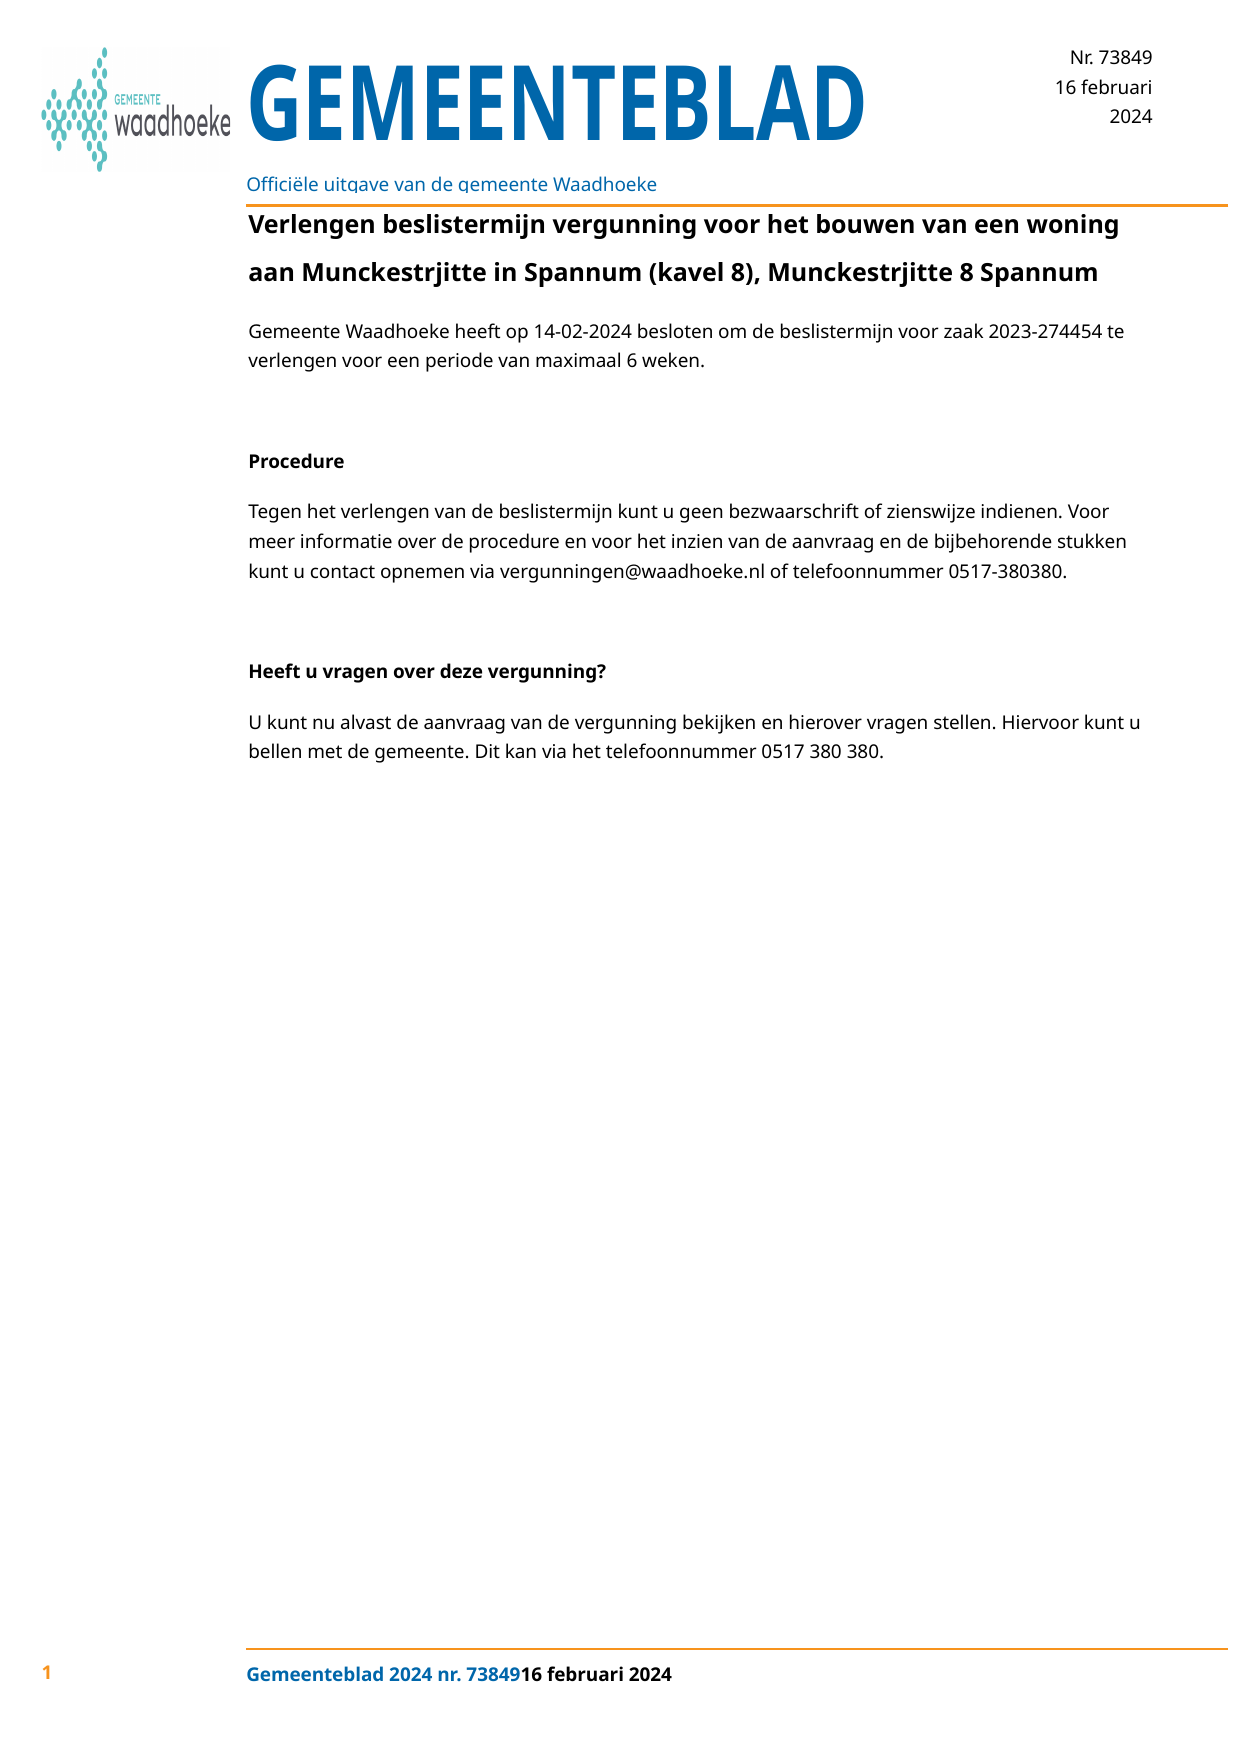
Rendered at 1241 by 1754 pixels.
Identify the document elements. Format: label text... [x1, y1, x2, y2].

text Procedure [248, 448, 1152, 474]
text Tegen het verlengen van de beslistermijn kunt u geen bezwaarschrift of zienswijze indienen. Voor meer informatie over de procedure en voor het inzien van de aanvraag en de bijbehorende stukken kunt u contact opnemen via vergunningen@waadhoeke.nl of telefoonnummer 0517-380380. [248, 499, 1152, 584]
text Gemeente Waadhoeke heeft op 14-02-2024 besloten om de beslistermijn voor zaak 2023-274454 te verlengen voor een periode van maximaal 6 weken. [248, 318, 1152, 373]
text U kunt nu alvast de aanvraag van de vergunning bekijken en hierover vragen stellen. Hiervoor kunt u bellen met de gemeente. Dit kan via het telefoonnummer 0517 380 380. [248, 709, 1152, 764]
text Verlengen beslistermijn vergunning voor het bouwen van een woning aan Munckestrjitte in Spannum (kavel 8), Munckestrjitte 8 Spannum [248, 207, 1152, 288]
picture [41, 47, 231, 172]
text Heeft u vragen over deze vergunning? [248, 659, 1152, 684]
